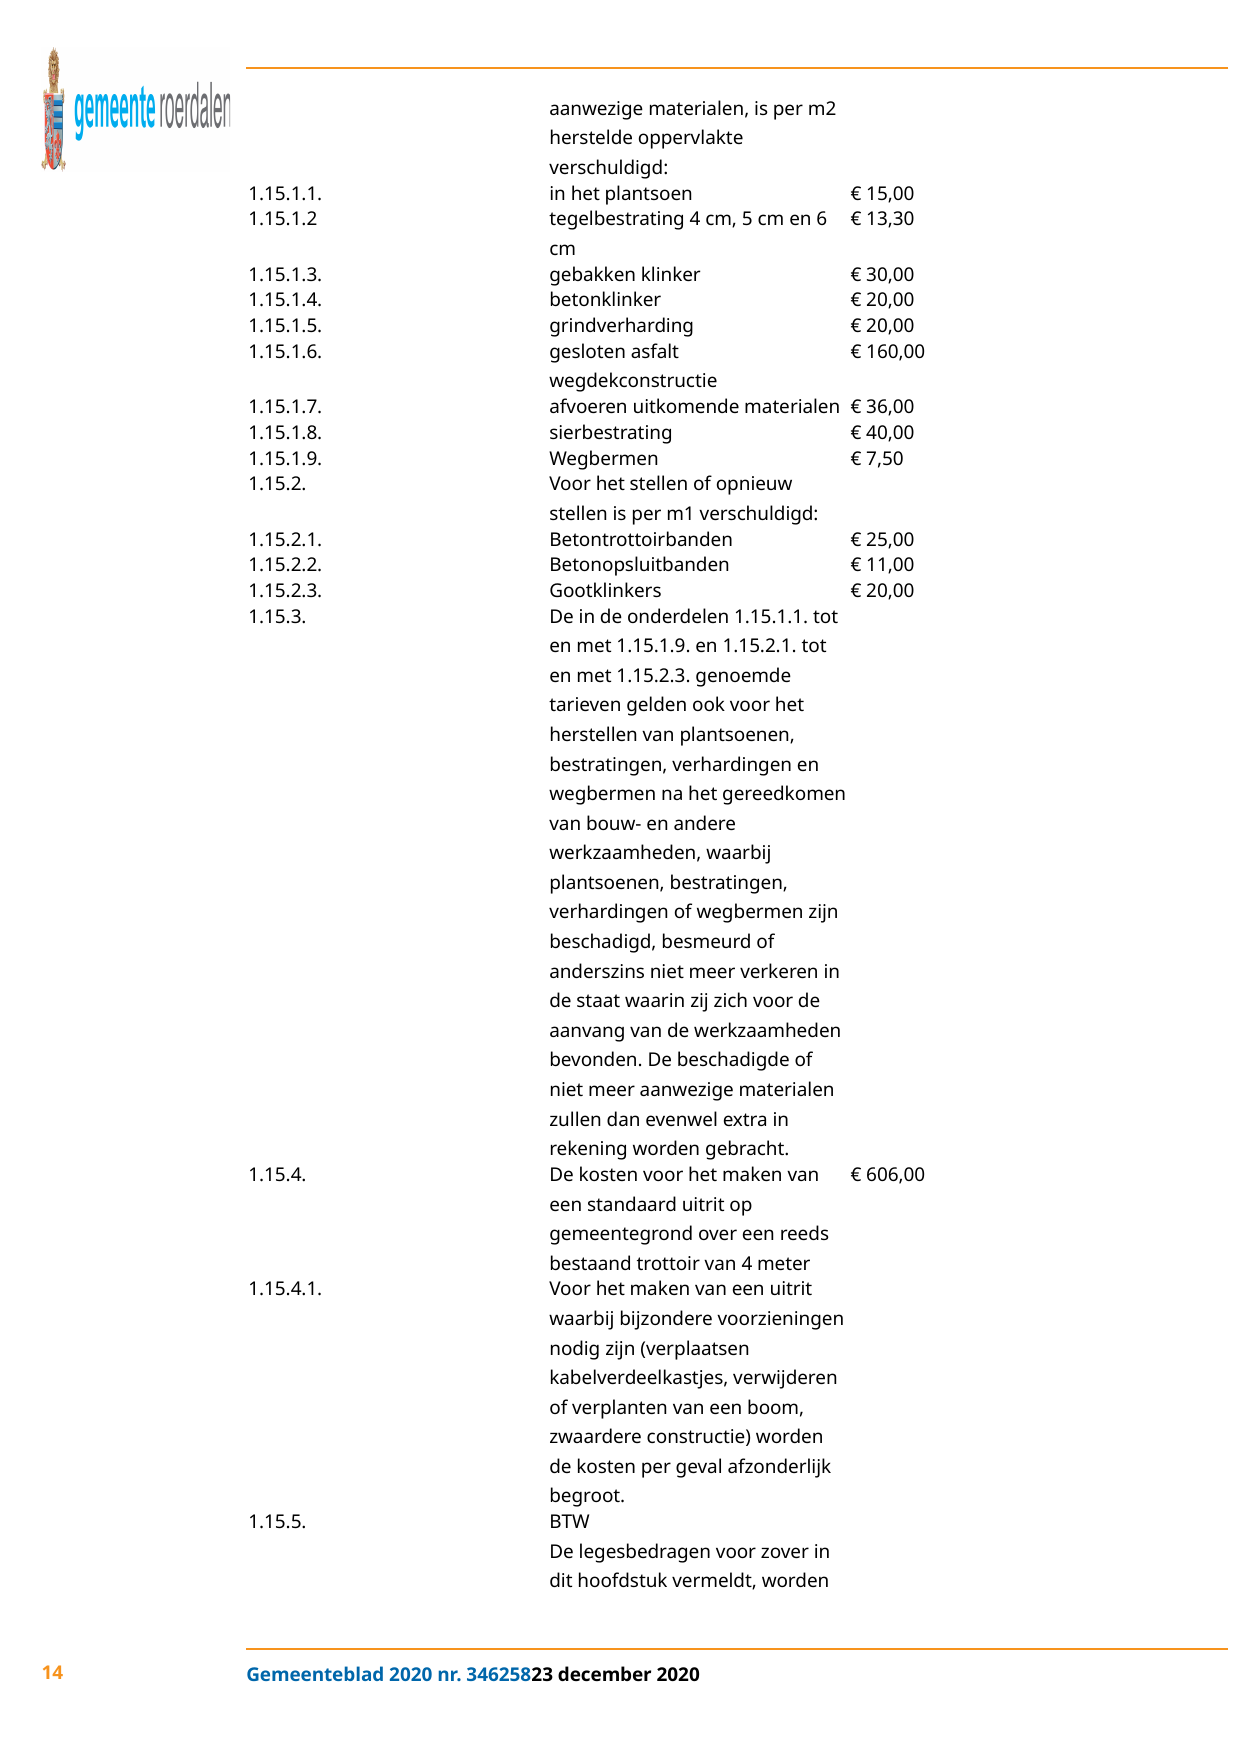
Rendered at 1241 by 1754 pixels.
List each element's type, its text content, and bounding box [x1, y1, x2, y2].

table_cell Gootklinkers [549, 577, 850, 603]
table_cell € 30,00 [850, 261, 1152, 286]
table_cell € 606,00 [850, 1161, 1152, 1276]
table_cell € 20,00 [850, 286, 1152, 312]
table_cell 1.15.1.3. [248, 261, 549, 286]
table_cell gesloten asfalt wegdekconstructie [549, 338, 850, 393]
table_cell afvoeren uitkomende materialen [549, 393, 850, 419]
table_cell 1.15.2.2. [248, 551, 549, 577]
table_cell 1.15.2.3. [248, 577, 549, 603]
table_cell Voor het maken van een uitrit waarbij bijzondere voorzieningen nodig zijn (verplaatsen kabelverdeelkastjes, verwijderen of verplanten van een boom, zwaardere constructie) worden de kosten per geval afzonderlijk begroot. [549, 1276, 850, 1508]
table_cell Betonopsluitbanden [549, 551, 850, 577]
table_cell BTW De legesbedragen voor zover in dit hoofdstuk vermeldt, worden [549, 1509, 850, 1593]
table_cell 1.15.4. [248, 1161, 549, 1276]
table_cell [850, 470, 1152, 526]
table_cell [248, 95, 549, 180]
table_cell 1.15.1.5. [248, 312, 549, 338]
table_cell Voor het stellen of opnieuw stellen is per m1 verschuldigd: [549, 470, 850, 526]
table_cell 1.15.3. [248, 603, 549, 1161]
table_cell 1.15.1.2 [248, 205, 549, 261]
table_cell tegelbestrating 4 cm, 5 cm en 6 cm [549, 205, 850, 261]
table_cell € 36,00 [850, 393, 1152, 419]
table_cell betonklinker [549, 286, 850, 312]
table_cell De in de onderdelen 1.15.1.1. tot en met 1.15.1.9. en 1.15.2.1. tot en met 1.15.2.3. genoemde tarieven gelden ook voor het herstellen van plantsoenen, bestratingen, verhardingen en wegbermen na het gereedkomen van bouw- en andere werkzaamheden, waarbij plantsoenen, bestratingen, verhardingen of wegbermen zijn beschadigd, besmeurd of anderszins niet meer verkeren in de staat waarin zij zich voor de aanvang van de werkzaamheden bevonden. De beschadigde of niet meer aanwezige materialen zullen dan evenwel extra in rekening worden gebracht. [549, 603, 850, 1161]
table_cell € 11,00 [850, 551, 1152, 577]
table_cell aanwezige materialen, is per m2 herstelde oppervlakte verschuldigd: [549, 95, 850, 180]
table_cell € 13,30 [850, 205, 1152, 261]
table_cell [850, 603, 1152, 1161]
table_cell 1.15.4.1. [248, 1276, 549, 1508]
table_cell € 20,00 [850, 312, 1152, 338]
table_cell De kosten voor het maken van een standaard uitrit op gemeentegrond over een reeds bestaand trottoir van 4 meter [549, 1161, 850, 1276]
table_cell € 7,50 [850, 445, 1152, 470]
picture [41, 47, 231, 172]
table_cell 1.15.5. [248, 1509, 549, 1593]
table_cell 1.15.1.8. [248, 419, 549, 445]
table_cell [850, 1509, 1152, 1593]
table_cell in het plantsoen [549, 180, 850, 205]
table_cell grindverharding [549, 312, 850, 338]
table_cell Betontrottoirbanden [549, 526, 850, 551]
table_cell € 20,00 [850, 577, 1152, 603]
table_cell € 40,00 [850, 419, 1152, 445]
table_cell 1.15.1.1. [248, 180, 549, 205]
table_cell 1.15.1.9. [248, 445, 549, 470]
table_cell [850, 1276, 1152, 1508]
table_cell € 15,00 [850, 180, 1152, 205]
table_cell 1.15.1.4. [248, 286, 549, 312]
table_cell [850, 95, 1152, 180]
table_cell 1.15.1.6. [248, 338, 549, 393]
table_cell 1.15.2.1. [248, 526, 549, 551]
table_cell 1.15.1.7. [248, 393, 549, 419]
table_cell sierbestrating [549, 419, 850, 445]
table_cell € 160,00 [850, 338, 1152, 393]
table_cell Wegbermen [549, 445, 850, 470]
table_cell 1.15.2. [248, 470, 549, 526]
table_cell gebakken klinker [549, 261, 850, 286]
table_cell € 25,00 [850, 526, 1152, 551]
